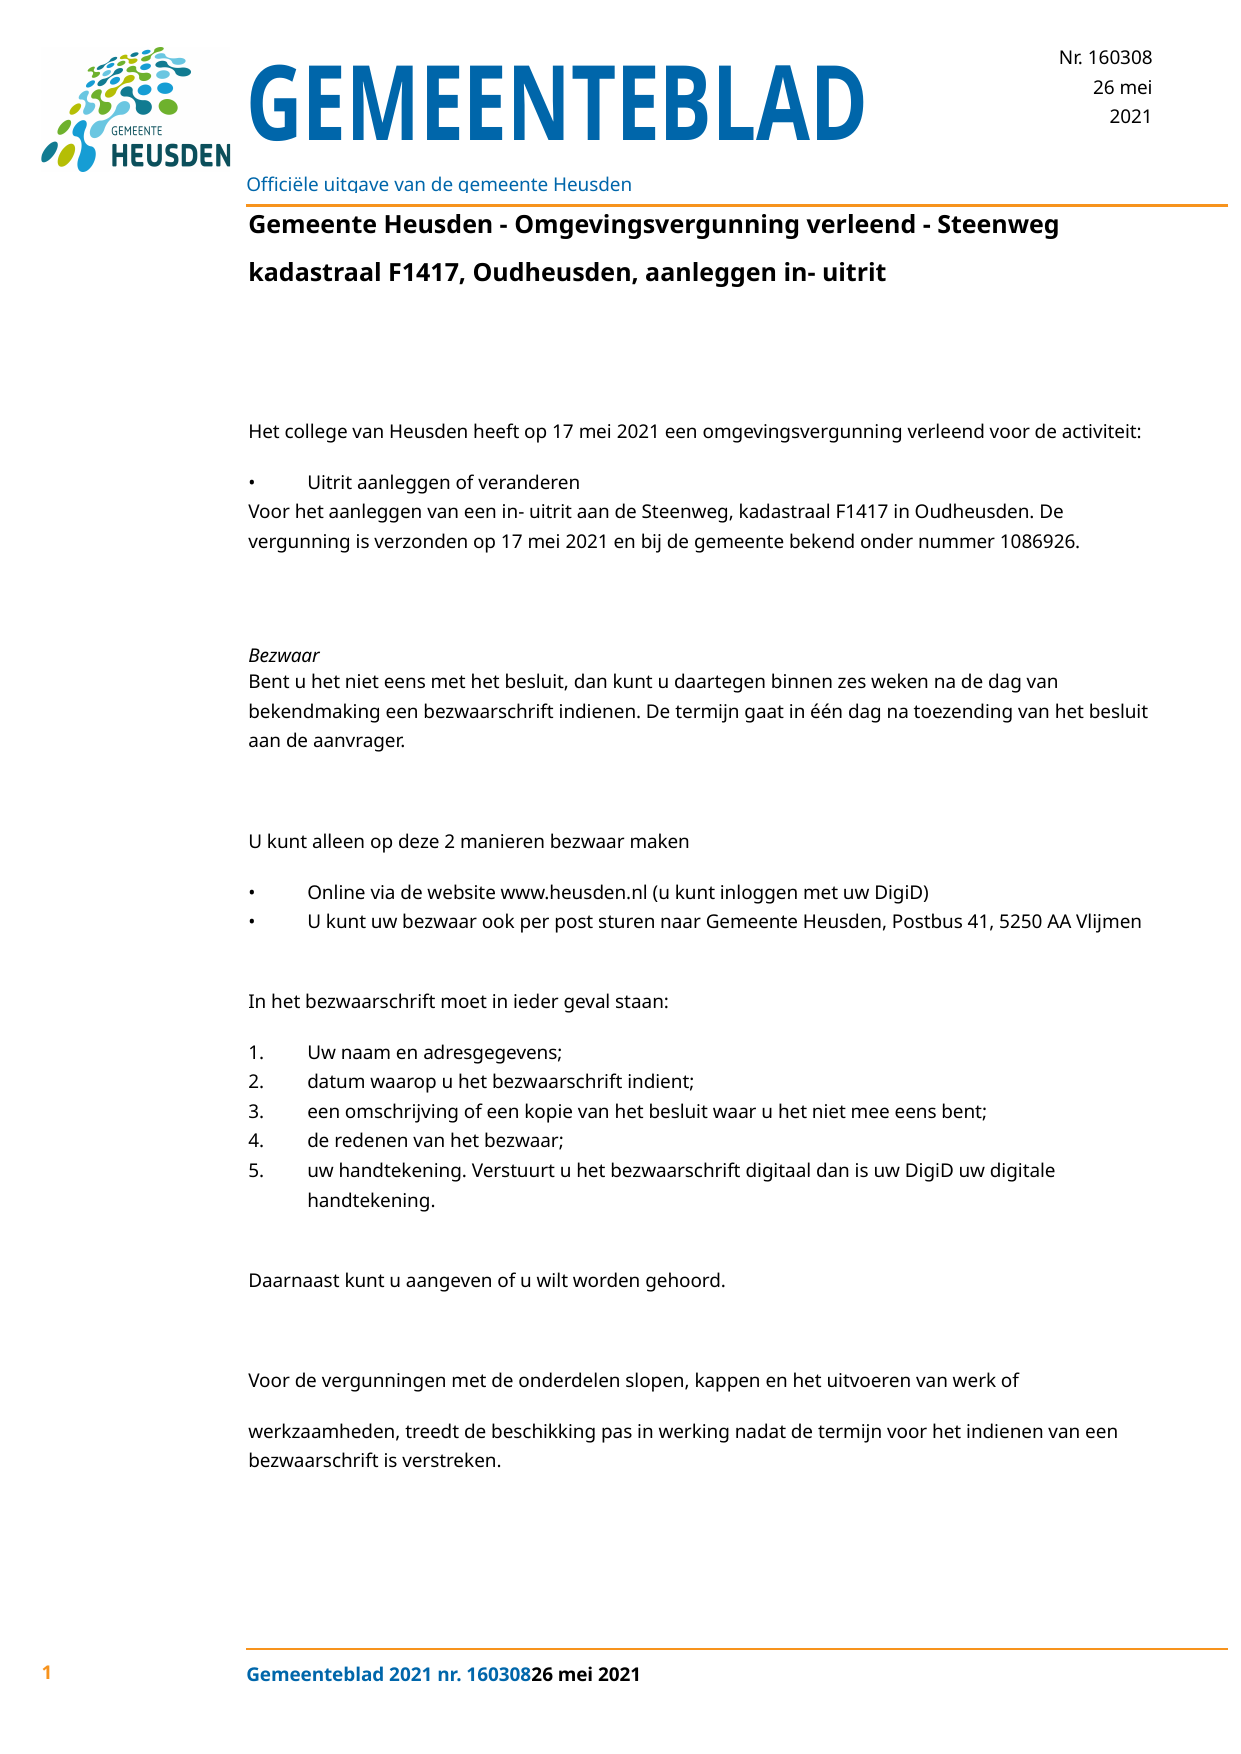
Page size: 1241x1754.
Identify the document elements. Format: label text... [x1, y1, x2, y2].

list de redenen van het bezwaar; [248, 1128, 1152, 1153]
text U kunt alleen op deze 2 manieren bezwaar maken [248, 828, 1152, 854]
text Bent u het niet eens met het besluit, dan kunt u daartegen binnen zes weken na de dag van bekendmaking een bezwaarschrift indienen. De termijn gaat in één dag na toezending van het besluit aan de aanvrager. [248, 668, 1152, 753]
list Uitrit aanleggen of veranderen [248, 469, 1152, 495]
list uw handtekening. Verstuurt u het bezwaarschrift digitaal dan is uw DigiD uw digitale handtekening. [248, 1157, 1152, 1212]
list een omschrijving of een kopie van het besluit waar u het niet mee eens bent; [248, 1098, 1152, 1124]
text Voor het aanleggen van een in- uitrit aan de Steenweg, kadastraal F1417 in Oudheusden. De vergunning is verzonden op 17 mei 2021 en bij de gemeente bekend onder nummer 1086926. [248, 499, 1152, 554]
text Bezwaar [248, 643, 1152, 668]
list Uw naam en adresgegevens; [248, 1039, 1152, 1064]
list U kunt uw bezwaar ook per post sturen naar Gemeente Heusden, Postbus 41, 5250 AA Vlijmen [248, 908, 1152, 934]
text werkzaamheden, treedt de beschikking pas in werking nadat de termijn voor het indienen van een bezwaarschrift is verstreken. [248, 1418, 1152, 1473]
list Online via de website www.heusden.nl (u kunt inloggen met uw DigiD) [248, 879, 1152, 904]
text Daarnaast kunt u aangeven of u wilt worden gehoord. [248, 1267, 1152, 1292]
list datum waarop u het bezwaarschrift indient; [248, 1068, 1152, 1094]
text Gemeente Heusden - Omgevingsvergunning verleend - Steenweg kadastraal F1417, Oudheusden, aanleggen in- uitrit [248, 207, 1152, 288]
text In het bezwaarschrift moet in ieder geval staan: [248, 988, 1152, 1014]
text Voor de vergunningen met de onderdelen slopen, kappen en het uitvoeren van werk of [248, 1368, 1152, 1393]
picture [41, 47, 231, 172]
text Het college van Heusden heeft op 17 mei 2021 een omgevingsvergunning verleend voor de activiteit: [248, 419, 1152, 444]
